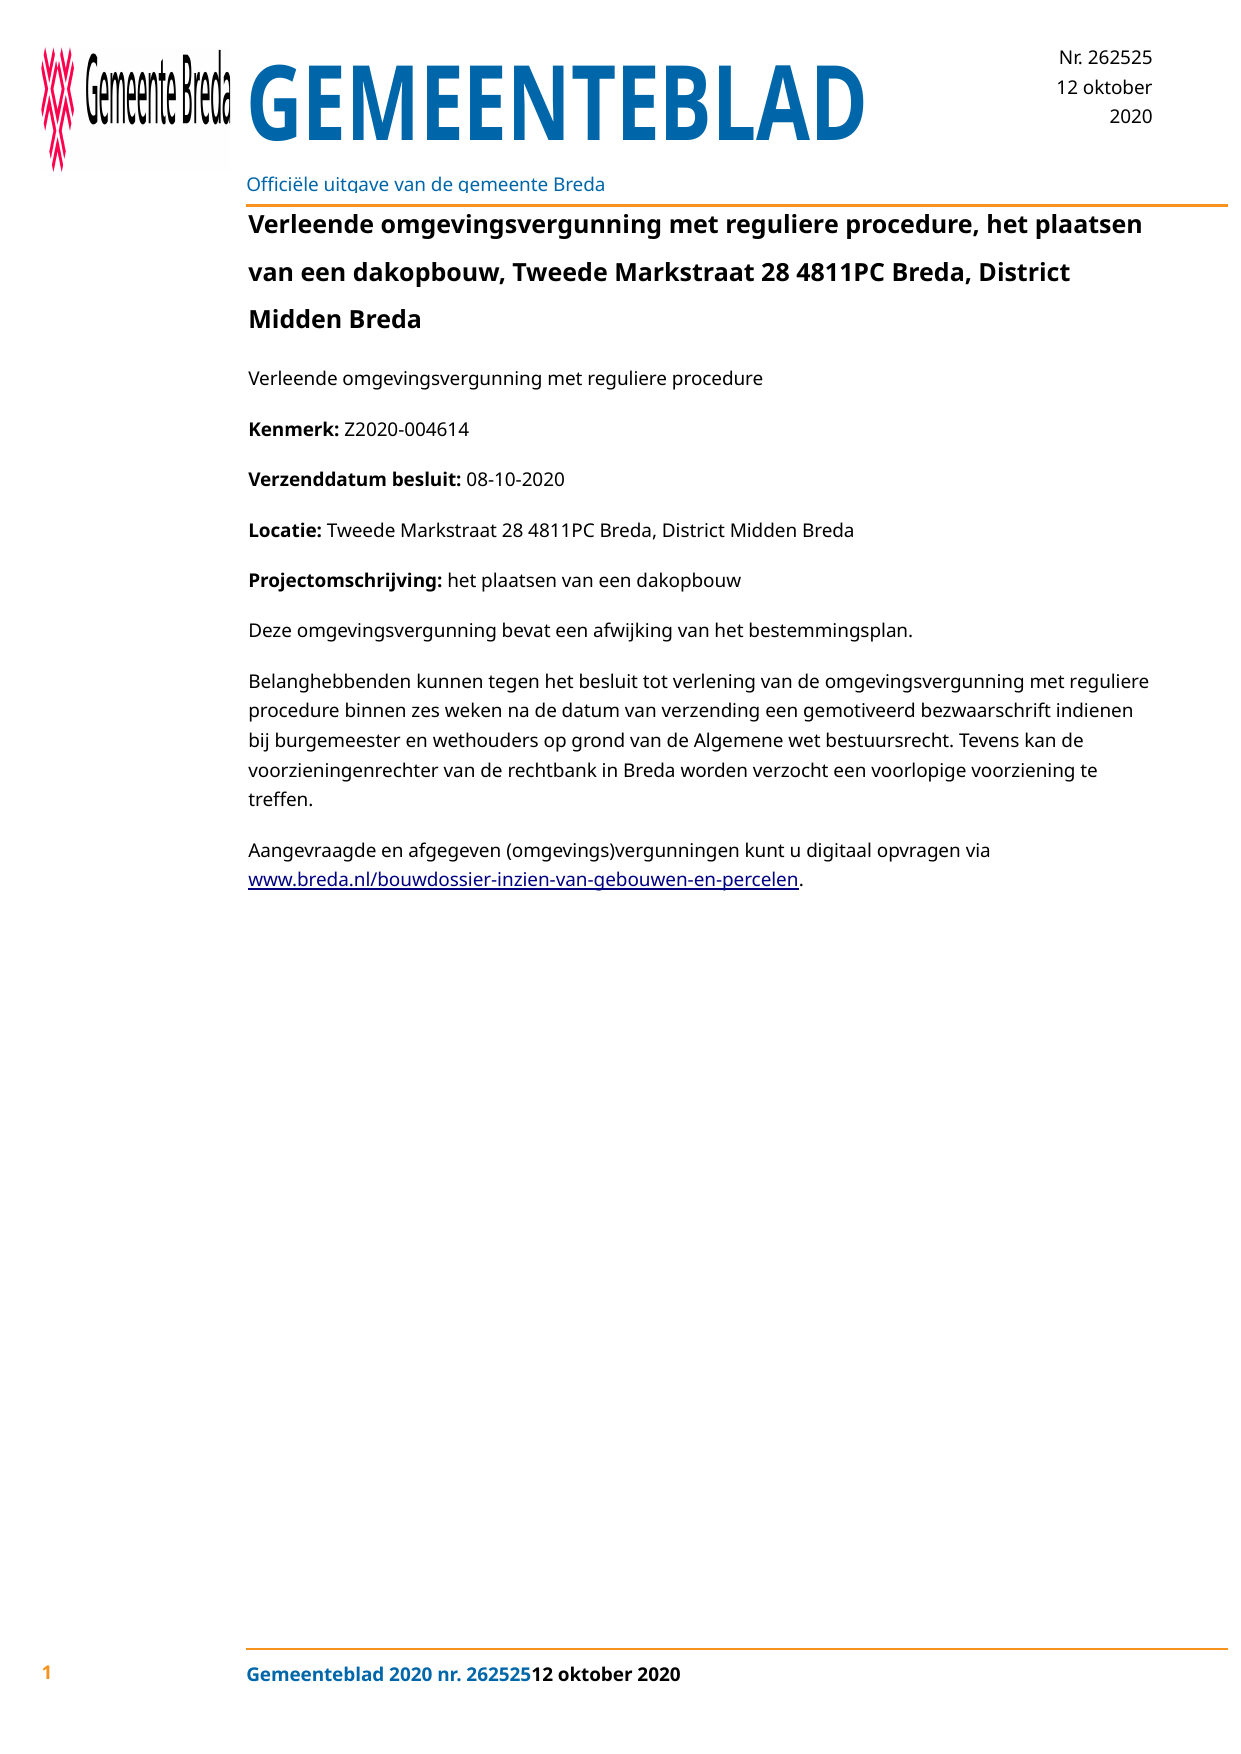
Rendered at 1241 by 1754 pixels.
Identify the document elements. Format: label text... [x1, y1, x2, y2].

text Deze omgevingsvergunning bevat een afwijking van het bestemmingsplan. [248, 618, 1152, 643]
picture [41, 47, 231, 172]
text Belanghebbenden kunnen tegen het besluit tot verlening van de omgevingsvergunning met reguliere procedure binnen zes weken na de datum van verzending een gemotiveerd bezwaarschrift indienen bij burgemeester en wethouders op grond van de Algemene wet bestuursrecht. Tevens kan de voorzieningenrechter van de rechtbank in Breda worden verzocht een voorlopige voorziening te treffen. [248, 668, 1152, 812]
text Projectomschrijving: het plaatsen van een dakopbouw [248, 567, 1152, 593]
text Verzenddatum besluit: 08-10-2020 [248, 466, 1152, 492]
text Verleende omgevingsvergunning met reguliere procedure, het plaatsen van een dakopbouw, Tweede Markstraat 28 4811PC Breda, District Midden Breda [248, 207, 1152, 336]
text Kenmerk: Z2020-004614 [248, 416, 1152, 442]
text Locatie: Tweede Markstraat 28 4811PC Breda, District Midden Breda [248, 517, 1152, 542]
text Verleende omgevingsvergunning met reguliere procedure [248, 366, 1152, 391]
text Aangevraagde en afgegeven (omgevings)vergunningen kunt u digitaal opvragen via www.breda.nl/bouwdossier-inzien-van-gebouwen-en-percelen. [248, 837, 1152, 892]
